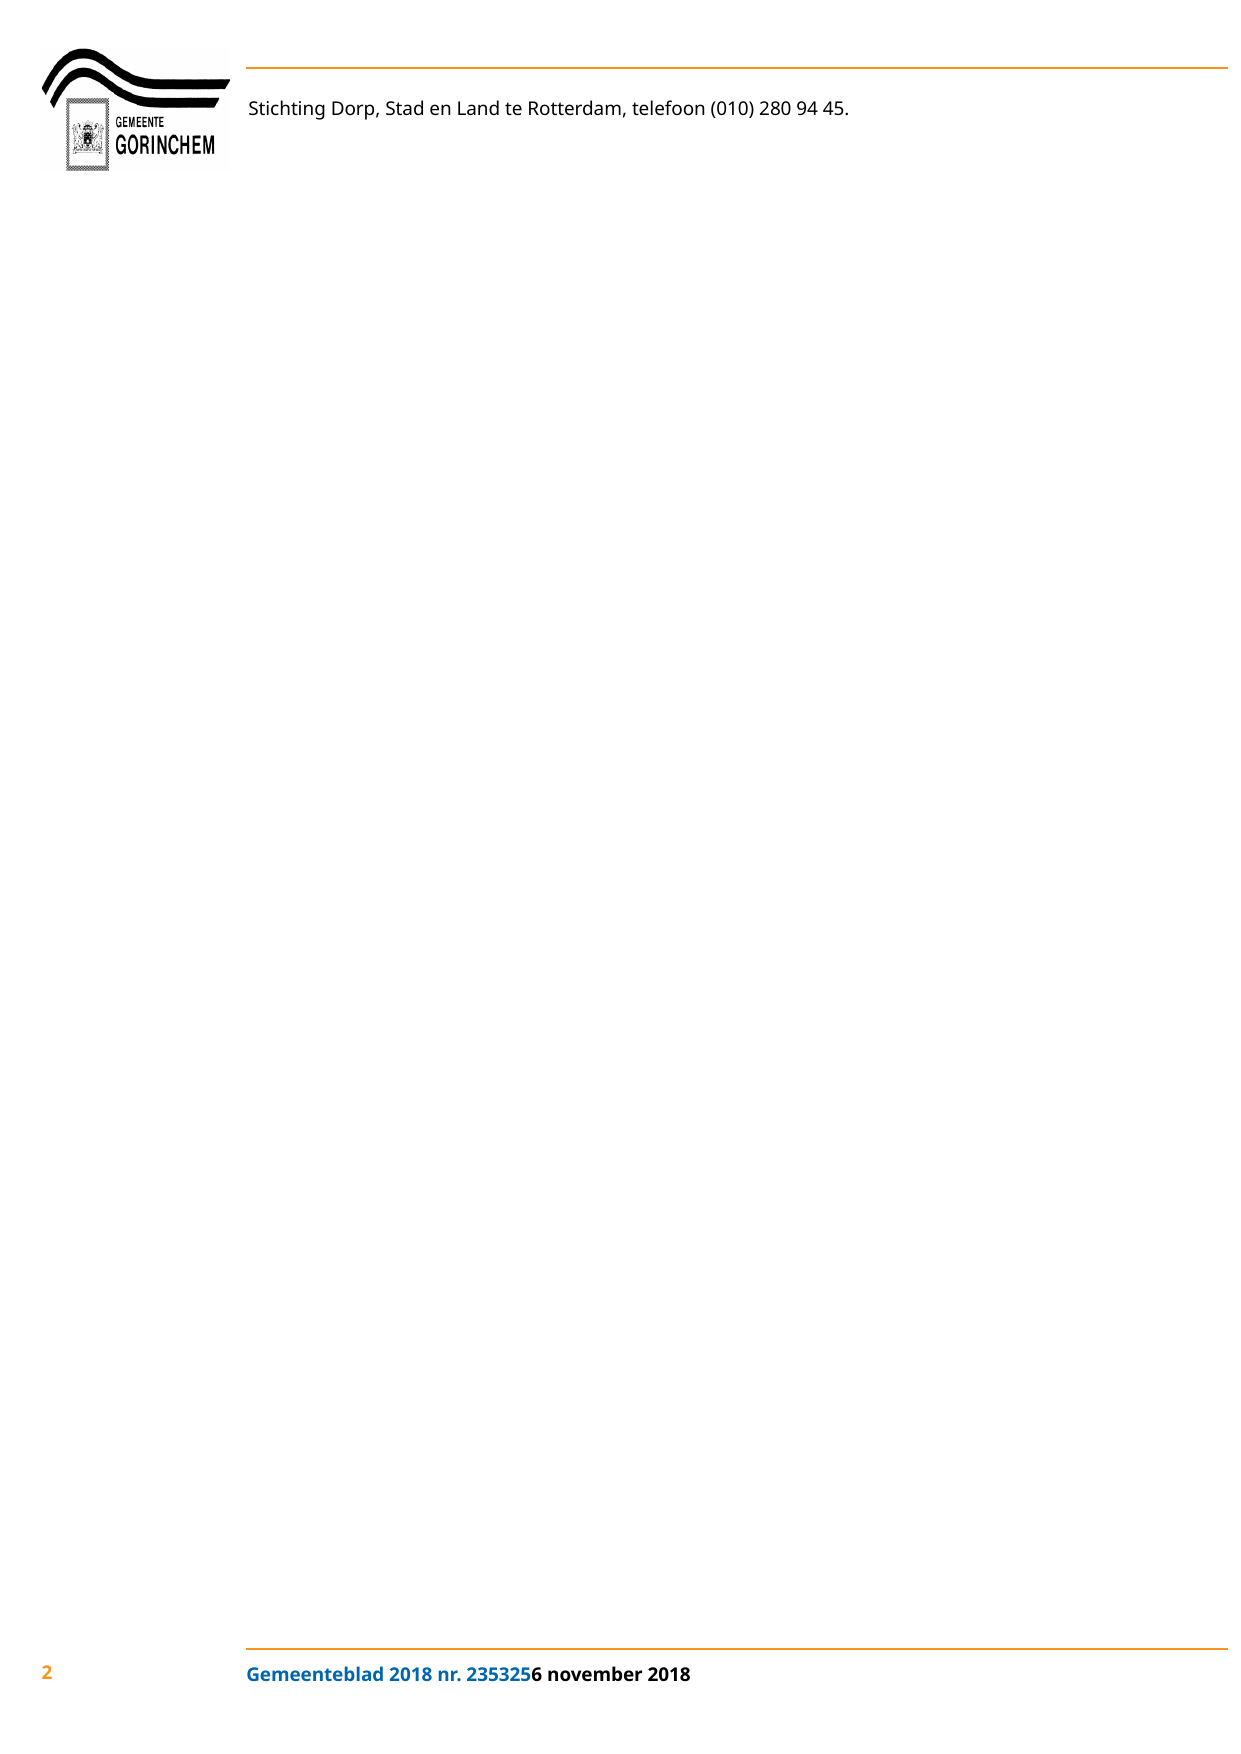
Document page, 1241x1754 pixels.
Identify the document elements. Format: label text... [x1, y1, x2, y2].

picture [41, 47, 231, 172]
text Stichting Dorp, Stad en Land te Rotterdam, telefoon (010) 280 94 45. [248, 95, 1152, 121]
